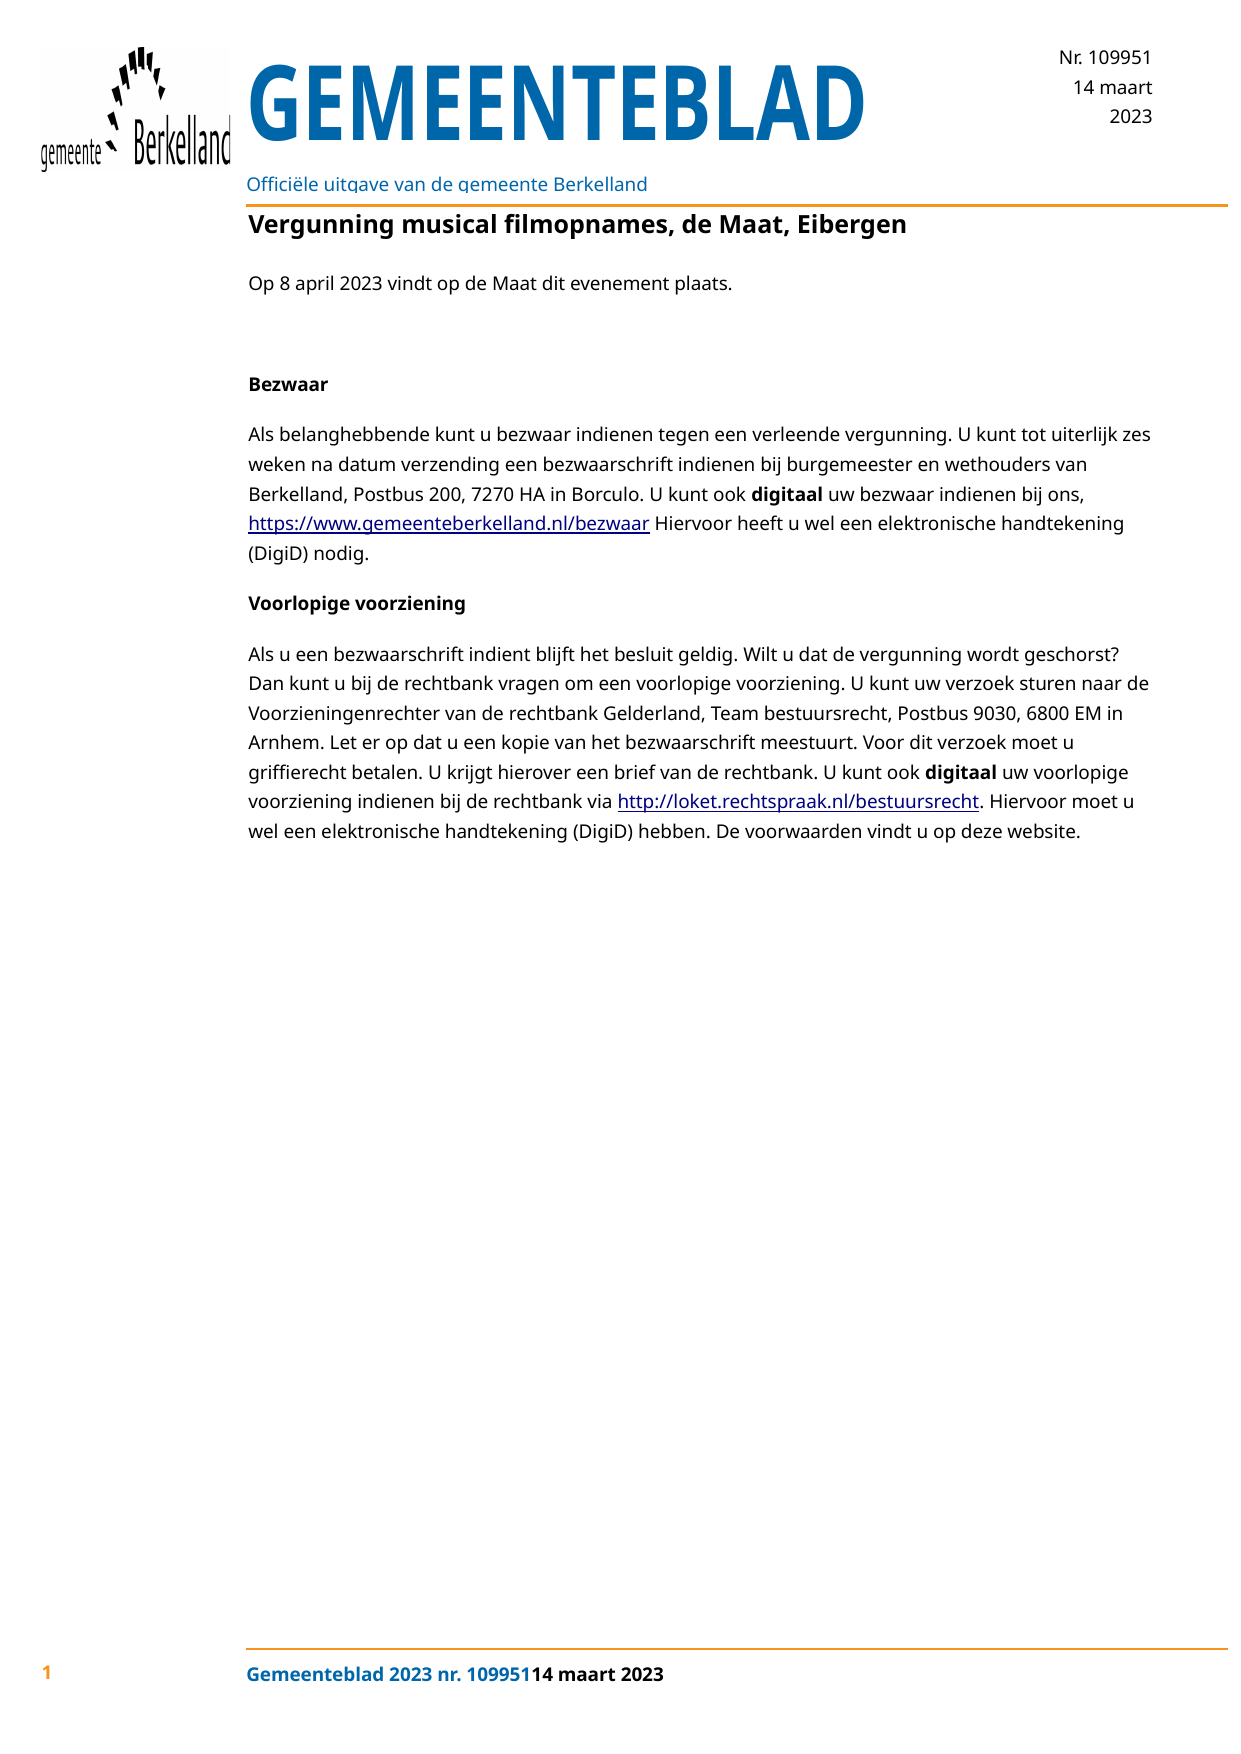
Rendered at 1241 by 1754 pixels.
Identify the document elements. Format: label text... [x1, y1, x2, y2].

text Vergunning musical filmopnames, de Maat, Eibergen [248, 207, 1152, 241]
picture [41, 47, 231, 172]
text Voorlopige voorziening [248, 590, 1152, 616]
text Als u een bezwaarschrift indient blijft het besluit geldig. Wilt u dat de vergunning wordt geschorst? Dan kunt u bij de rechtbank vragen om een voorlopige voorziening. U kunt uw verzoek sturen naar de Voorzieningenrechter van de rechtbank Gelderland, Team bestuursrecht, Postbus 9030, 6800 EM in Arnhem. Let er op dat u een kopie van het bezwaarschrift meestuurt. Voor dit verzoek moet u griffierecht betalen. U krijgt hierover een brief van de rechtbank. U kunt ook digitaal uw voorlopige voorziening indienen bij de rechtbank via http://loket.rechtspraak.nl/bestuursrecht. Hiervoor moet u wel een elektronische handtekening (DigiD) hebben. De voorwaarden vindt u op deze website. [248, 641, 1152, 844]
text Op 8 april 2023 vindt op de Maat dit evenement plaats. [248, 270, 1152, 296]
text Als belanghebbende kunt u bezwaar indienen tegen een verleende vergunning. U kunt tot uiterlijk zes weken na datum verzending een bezwaarschrift indienen bij burgemeester en wethouders van Berkelland, Postbus 200, 7270 HA in Borculo. U kunt ook digitaal uw bezwaar indienen bij ons, https://www.gemeenteberkelland.nl/bezwaar Hiervoor heeft u wel een elektronische handtekening (DigiD) nodig. [248, 422, 1152, 566]
text Bezwaar [248, 371, 1152, 397]
